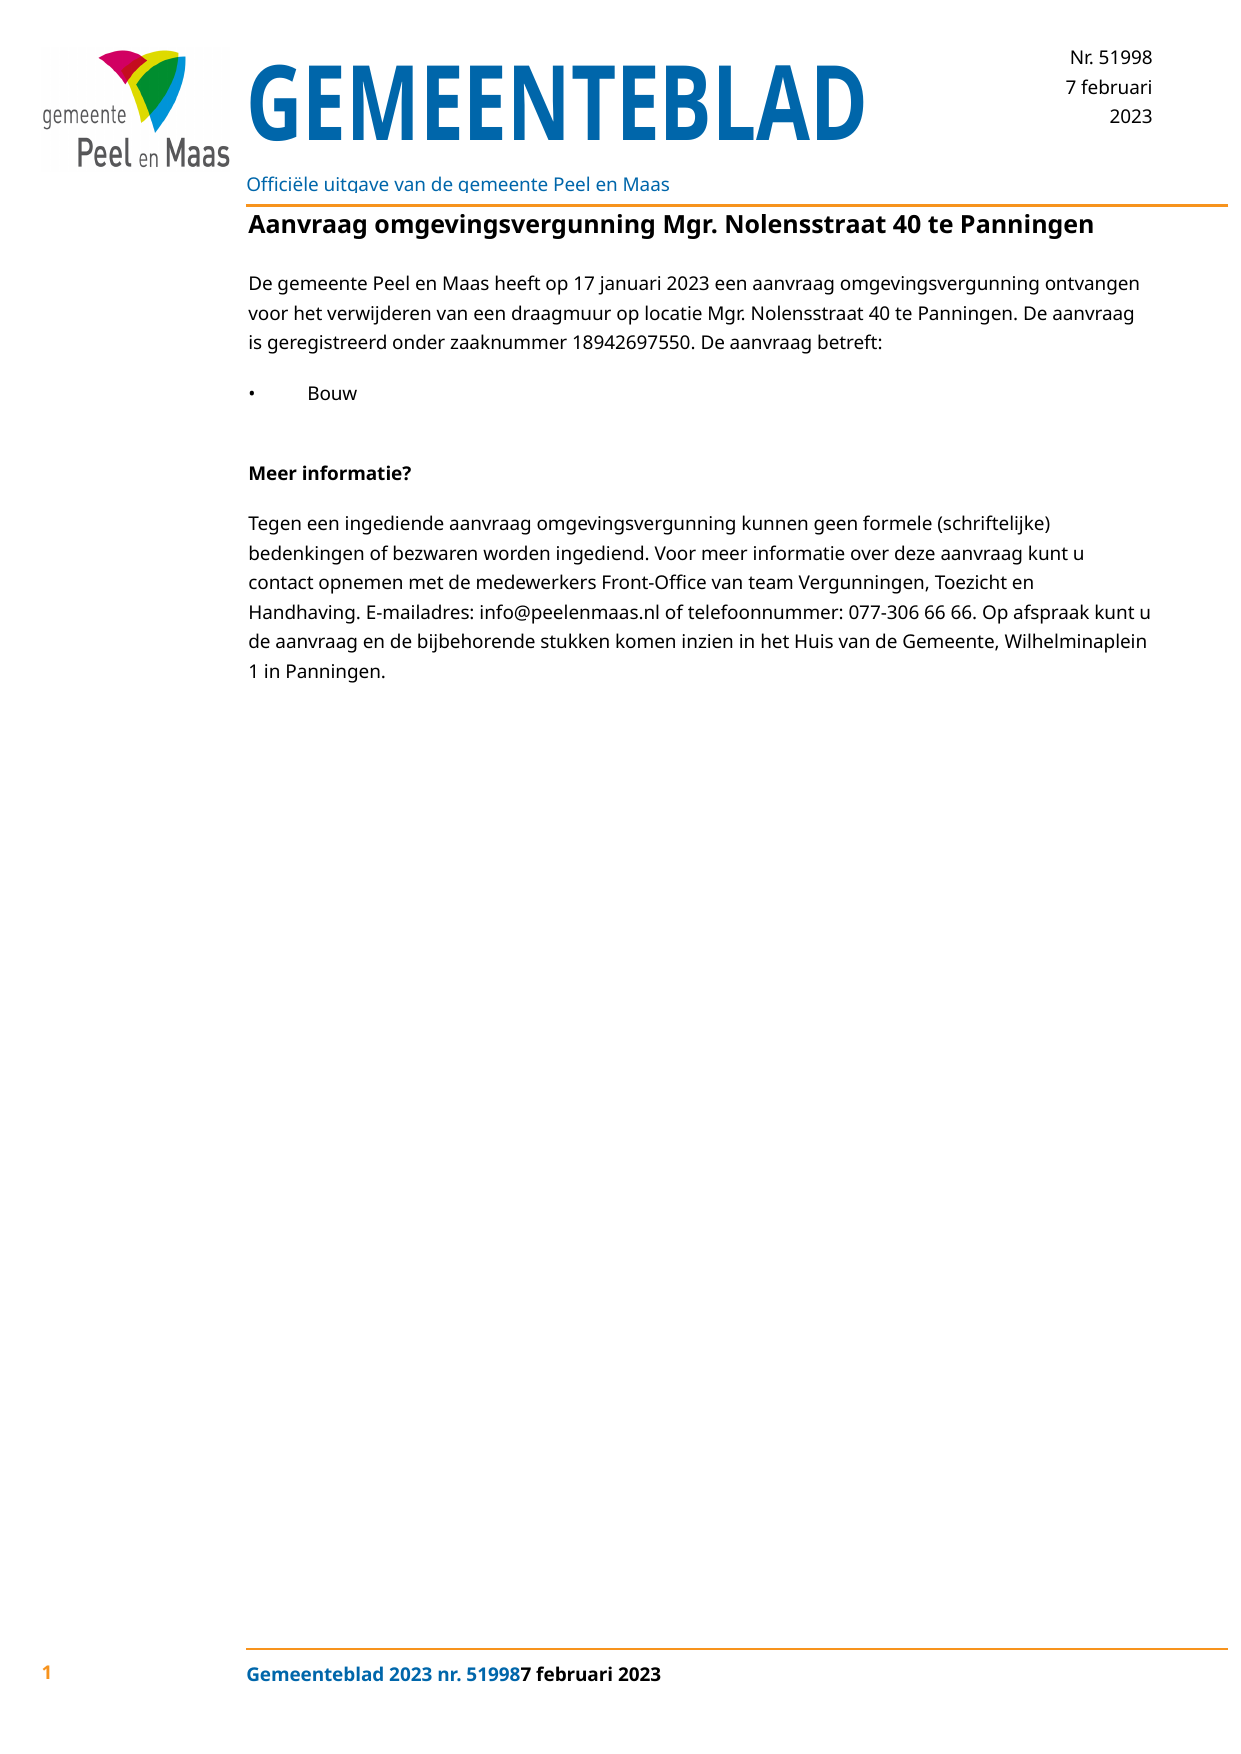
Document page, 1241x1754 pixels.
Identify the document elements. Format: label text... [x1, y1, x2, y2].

text Meer informatie? [248, 460, 1152, 486]
list Bouw [248, 380, 1152, 406]
text Aanvraag omgevingsvergunning Mgr. Nolensstraat 40 te Panningen [248, 207, 1152, 241]
text Tegen een ingediende aanvraag omgevingsvergunning kunnen geen formele (schriftelijke) bedenkingen of bezwaren worden ingediend. Voor meer informatie over deze aanvraag kunt u contact opnemen met de medewerkers Front-Office van team Vergunningen, Toezicht en Handhaving. E-mailadres: info@peelenmaas.nl of telefoonnummer: 077-306 66 66. Op afspraak kunt u de aanvraag en de bijbehorende stukken komen inzien in het Huis van de Gemeente, Wilhelminaplein 1 in Panningen. [248, 510, 1152, 684]
picture [41, 47, 231, 172]
text De gemeente Peel en Maas heeft op 17 januari 2023 een aanvraag omgevingsvergunning ontvangen voor het verwijderen van een draagmuur op locatie Mgr. Nolensstraat 40 te Panningen. De aanvraag is geregistreerd onder zaaknummer 18942697550. De aanvraag betreft: [248, 270, 1152, 355]
